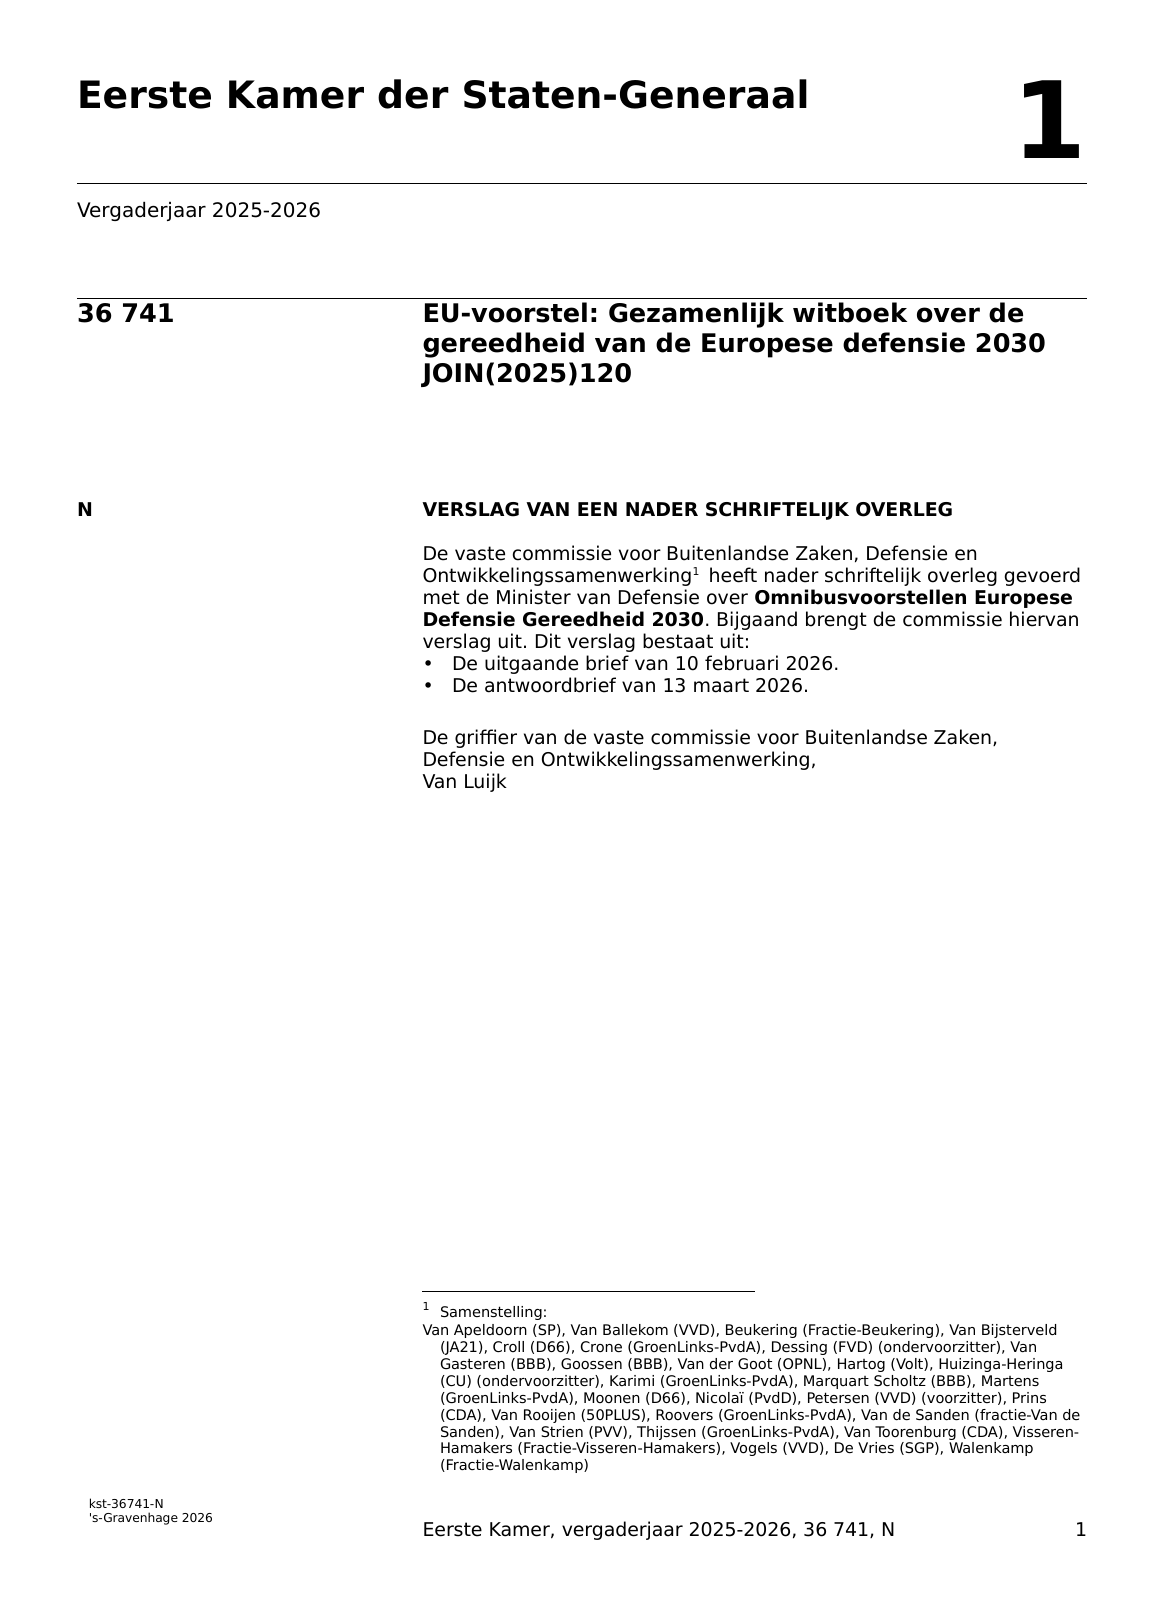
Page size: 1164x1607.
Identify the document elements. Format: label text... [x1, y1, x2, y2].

text • De uitgaande brief van 10 februari 2026. [422, 653, 1087, 675]
text De vaste commissie voor Buitenlandse Zaken, Defensie en Ontwikkelingssamenwerking heeft nader schriftelijk overleg gevoerd met de Minister van Defensie over Omnibusvoorstellen Europese Defensie Gereedheid 2030. Bijgaand brengt de commissie hiervan verslag uit. Dit verslag bestaat uit: [422, 543, 1087, 653]
text De griffier van de vaste commissie voor Buitenlandse Zaken, Defensie en Ontwikkelingssamenwerking, Van Luijk [422, 727, 1087, 793]
subtitle N VERSLAG VAN EEN NADER SCHRIFTELIJK OVERLEG [77, 499, 1087, 521]
text 's-Gravenhage 2026 [88, 1511, 323, 1525]
table_header 1 [886, 59, 1087, 183]
text Samenstelling: [422, 1300, 1087, 1322]
text • De antwoordbrief van 13 maart 2026. [422, 675, 1087, 697]
subtitle 36 741 EU-voorstel: Gezamenlijk witboek over de gereedheid van de Europese defensie 2030 JOIN(2025)120 [77, 299, 1087, 388]
table_cell Vergaderjaar 2025-2026 [77, 184, 1087, 298]
text kst-36741-N [88, 1497, 323, 1511]
table_header Eerste Kamer der Staten-Generaal [77, 59, 886, 183]
text Van Apeldoorn (SP), Van Ballekom (VVD), Beukering (Fractie-Beukering), Van Bijsterveld (JA21), Croll (D66), Crone (GroenLinks-PvdA), Dessing (FVD) (ondervoorzitter), Van Gasteren (BBB), Goossen (BBB), Van der Goot (OPNL), Hartog (Volt), Huizinga-Heringa (CU) (ondervoorzitter), Karimi (GroenLinks-PvdA), Marquart Scholtz (BBB), Martens (GroenLinks-PvdA), Moonen (D66), Nicolaï (PvdD), Petersen (VVD) (voorzitter), Prins (CDA), Van Rooijen (50PLUS), Roovers (GroenLinks-PvdA), Van de Sanden (fractie-Van de Sanden), Van Strien (PVV), Thijssen (GroenLinks-PvdA), Van Toorenburg (CDA), Visseren-Hamakers (Fractie-Visseren-Hamakers), Vogels (VVD), De Vries (SGP), Walenkamp (Fractie-Walenkamp) [422, 1322, 1087, 1474]
